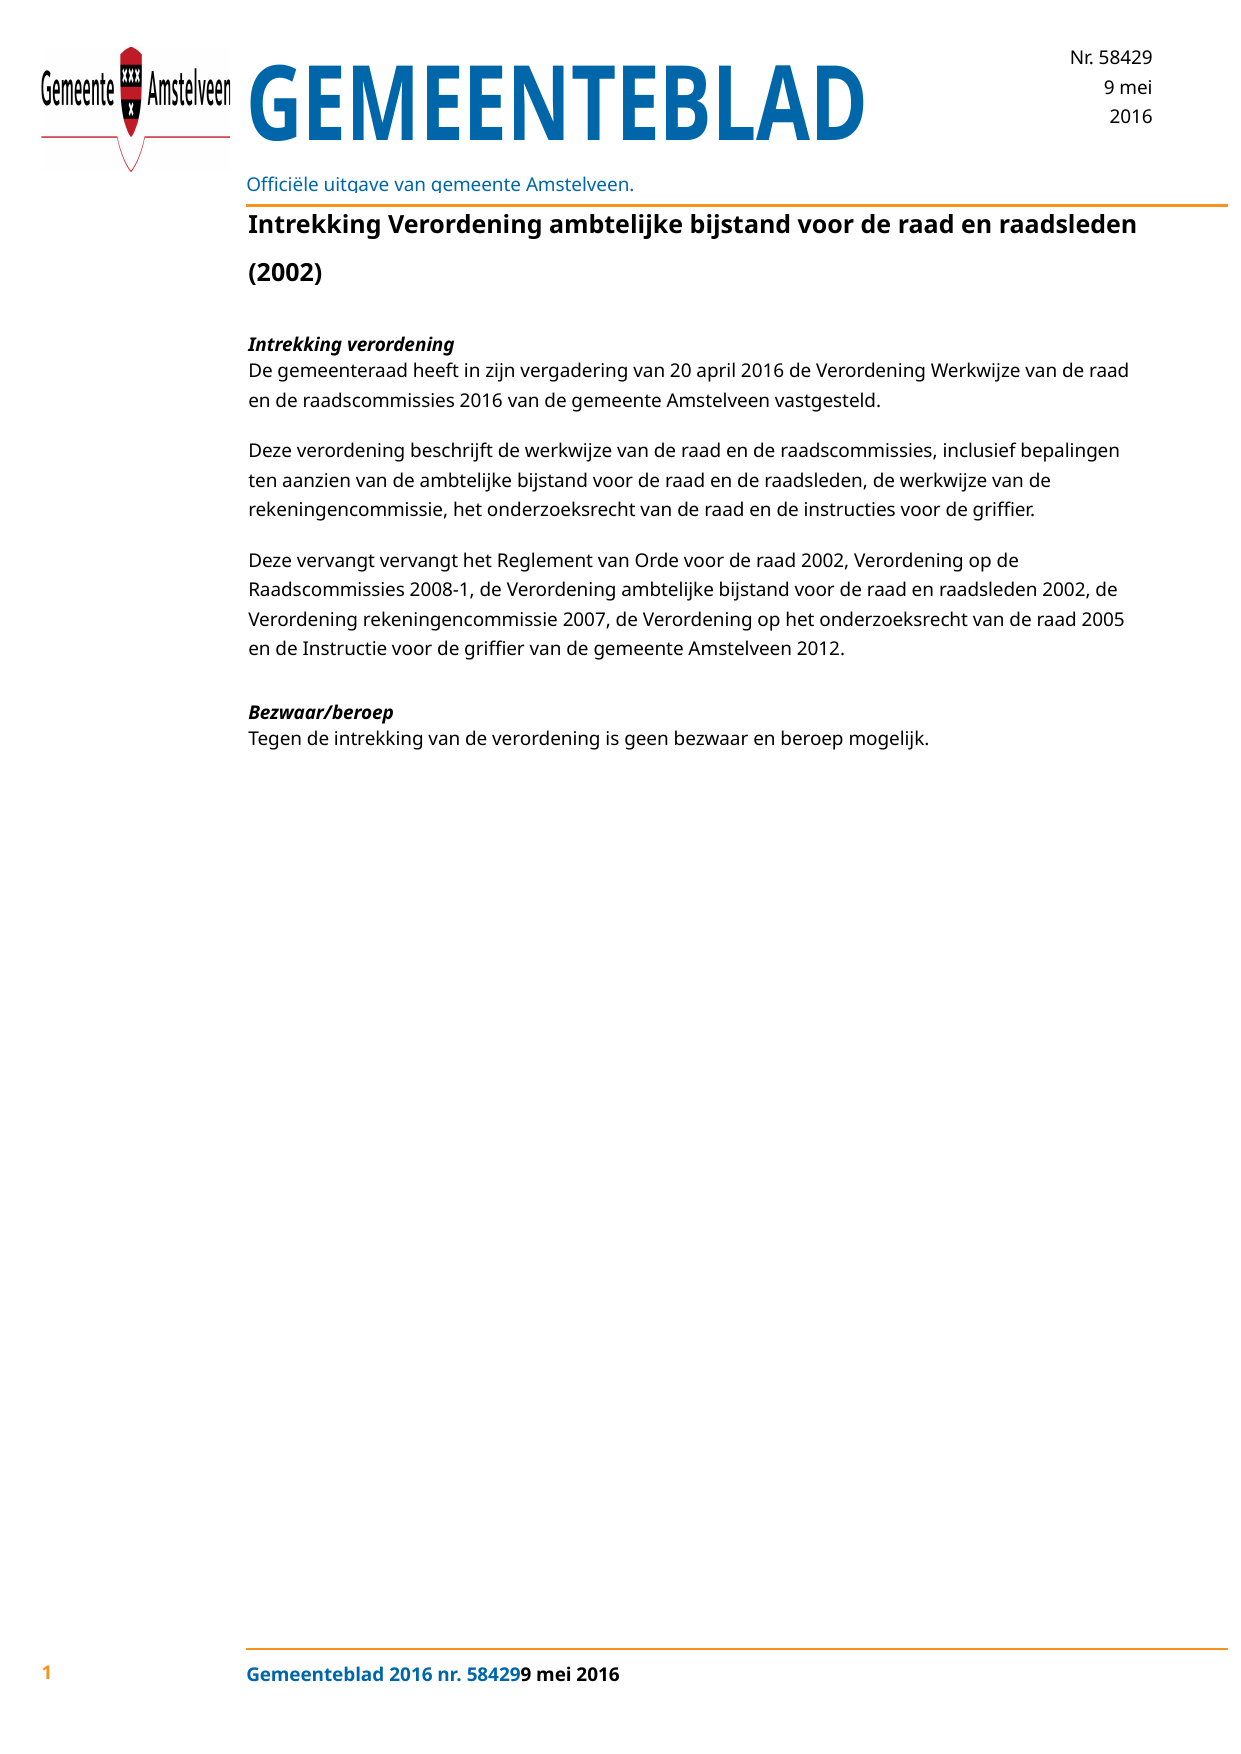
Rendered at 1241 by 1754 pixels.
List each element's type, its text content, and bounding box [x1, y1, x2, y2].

text Intrekking verordening [248, 331, 1152, 357]
text Deze verordening beschrijft de werkwijze van de raad en de raadscommissies, inclusief bepalingen ten aanzien van de ambtelijke bijstand voor de raad en de raadsleden, de werkwijze van de rekeningencommissie, het onderzoeksrecht van de raad en de instructies voor de griffier. [248, 437, 1152, 522]
text De gemeenteraad heeft in zijn vergadering van 20 april 2016 de Verordening Werkwijze van de raad en de raadscommissies 2016 van de gemeente Amstelveen vastgesteld. [248, 357, 1152, 412]
text Bezwaar/beroep [248, 699, 1152, 725]
picture [41, 47, 231, 172]
text Deze vervangt vervangt het Reglement van Orde voor de raad 2002, Verordening op de Raadscommissies 2008-1, de Verordening ambtelijke bijstand voor de raad en raadsleden 2002, de Verordening rekeningencommissie 2007, de Verordening op het onderzoeksrecht van de raad 2005 en de Instructie voor de griffier van de gemeente Amstelveen 2012. [248, 547, 1152, 661]
text Intrekking Verordening ambtelijke bijstand voor de raad en raadsleden (2002) [248, 207, 1152, 288]
text Tegen de intrekking van de verordening is geen bezwaar en beroep mogelijk. [248, 725, 1152, 751]
